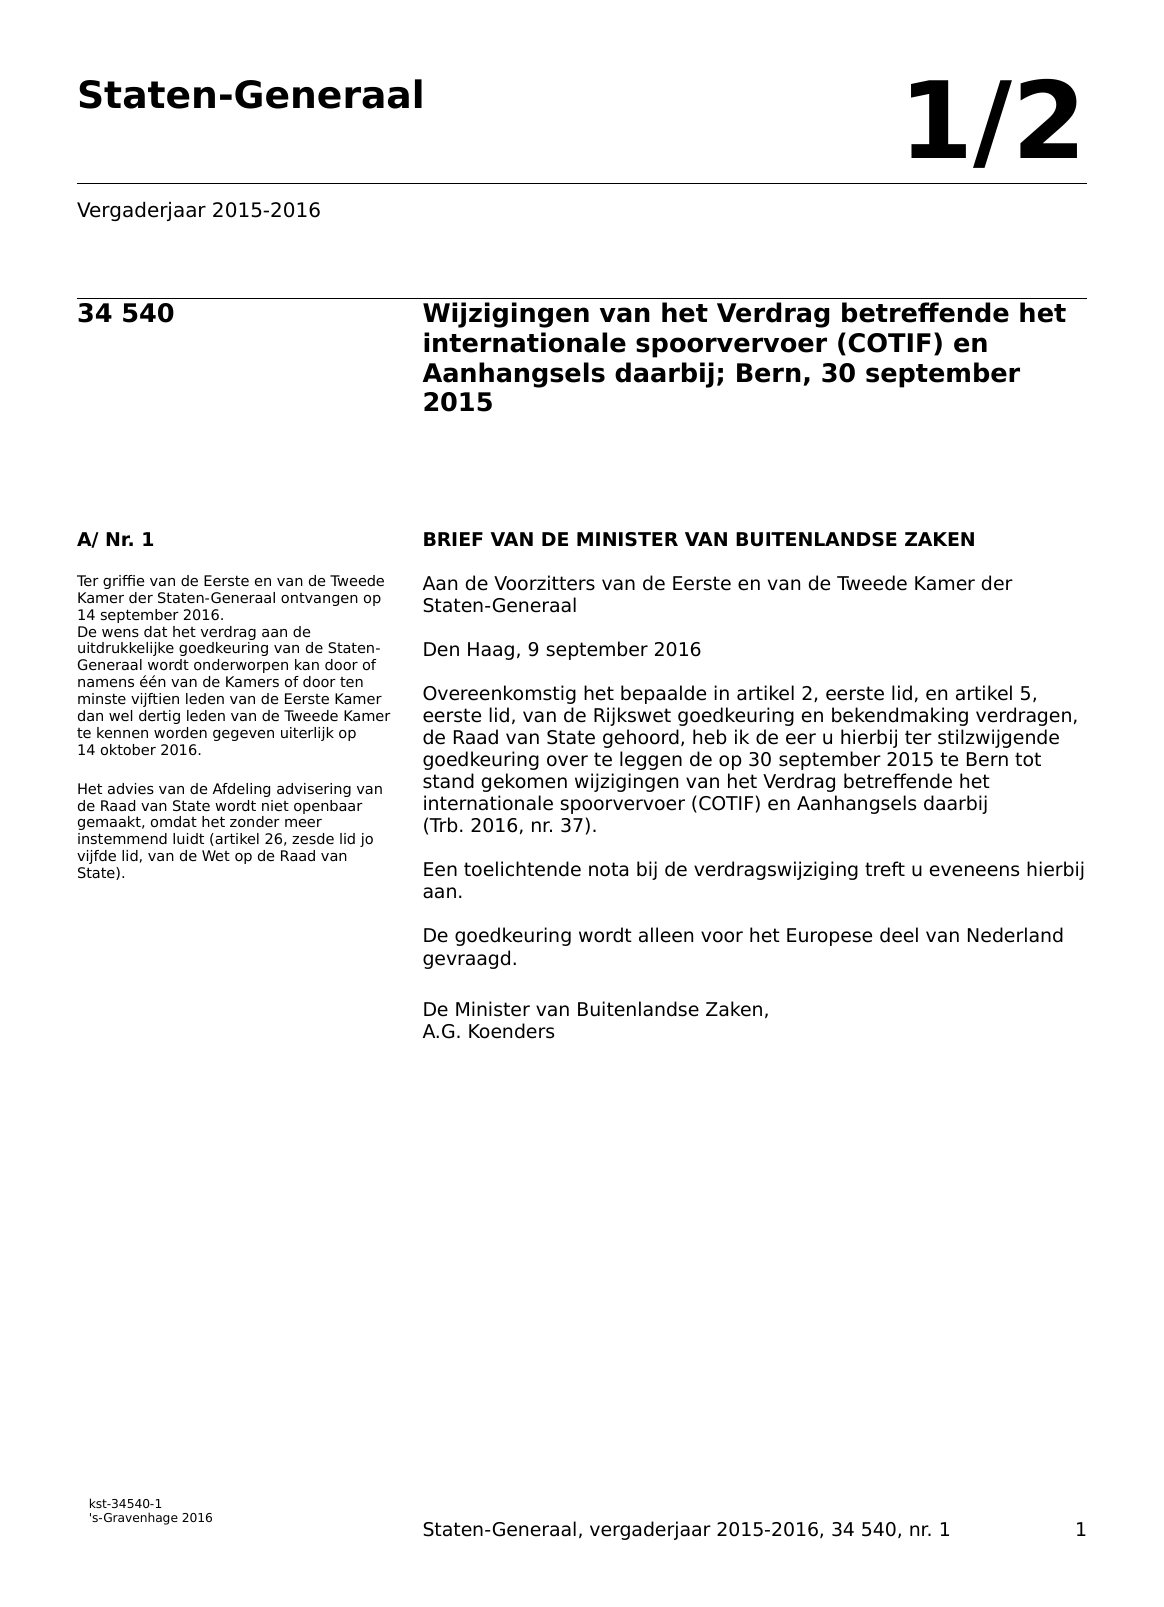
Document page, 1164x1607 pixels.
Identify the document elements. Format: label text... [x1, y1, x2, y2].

text 's-Gravenhage 2016 [88, 1511, 323, 1525]
text Den Haag, 9 september 2016 [422, 639, 1087, 661]
text Een toelichtende nota bij de verdragswijziging treft u eveneens hierbij aan. [422, 859, 1087, 903]
subtitle 34 540 Wijzigingen van het Verdrag betreffende het internationale spoorvervoer (COTIF) en Aanhangsels daarbij; Bern, 30 september 2015 [77, 299, 1087, 418]
table_header 1/2 [886, 59, 1087, 183]
subtitle A/ Nr. 1 BRIEF VAN DE MINISTER VAN BUITENLANDSE ZAKEN [77, 529, 1087, 551]
text [77, 758, 399, 781]
table_header Staten-Generaal [77, 59, 886, 183]
text Overeenkomstig het bepaalde in artikel 2, eerste lid, en artikel 5, eerste lid, van de Rijkswet goedkeuring en bekendmaking verdragen, de Raad van State gehoord, heb ik de eer u hierbij ter stilzwijgende goedkeuring over te leggen de op 30 september 2015 te Bern tot stand gekomen wijzigingen van het Verdrag betreffende het internationale spoorvervoer (COTIF) en Aanhangsels daarbij (Trb. 2016, nr. 37). [422, 683, 1087, 837]
text De Minister van Buitenlandse Zaken, A.G. Koenders [422, 999, 1087, 1043]
table_cell Vergaderjaar 2015-2016 [77, 184, 1087, 298]
text Ter griffie van de Eerste en van de Tweede Kamer der Staten-Generaal ontvangen op 14 september 2016. [77, 573, 399, 623]
text De goedkeuring wordt alleen voor het Europese deel van Nederland gevraagd. [422, 925, 1087, 969]
text Het advies van de Afdeling advisering van de Raad van State wordt niet openbaar gemaakt, omdat het zonder meer instemmend luidt (artikel 26, zesde lid jo vijfde lid, van de Wet op de Raad van State). [77, 781, 399, 882]
text kst-34540-1 [88, 1497, 323, 1511]
text De wens dat het verdrag aan de uitdrukkelijke goedkeuring van de Staten-Generaal wordt onderworpen kan door of namens één van de Kamers of door ten minste vijftien leden van de Eerste Kamer dan wel dertig leden van de Tweede Kamer te kennen worden gegeven uiterlijk op 14 oktober 2016. [77, 623, 399, 758]
text Aan de Voorzitters van de Eerste en van de Tweede Kamer der Staten-Generaal [422, 573, 1087, 617]
